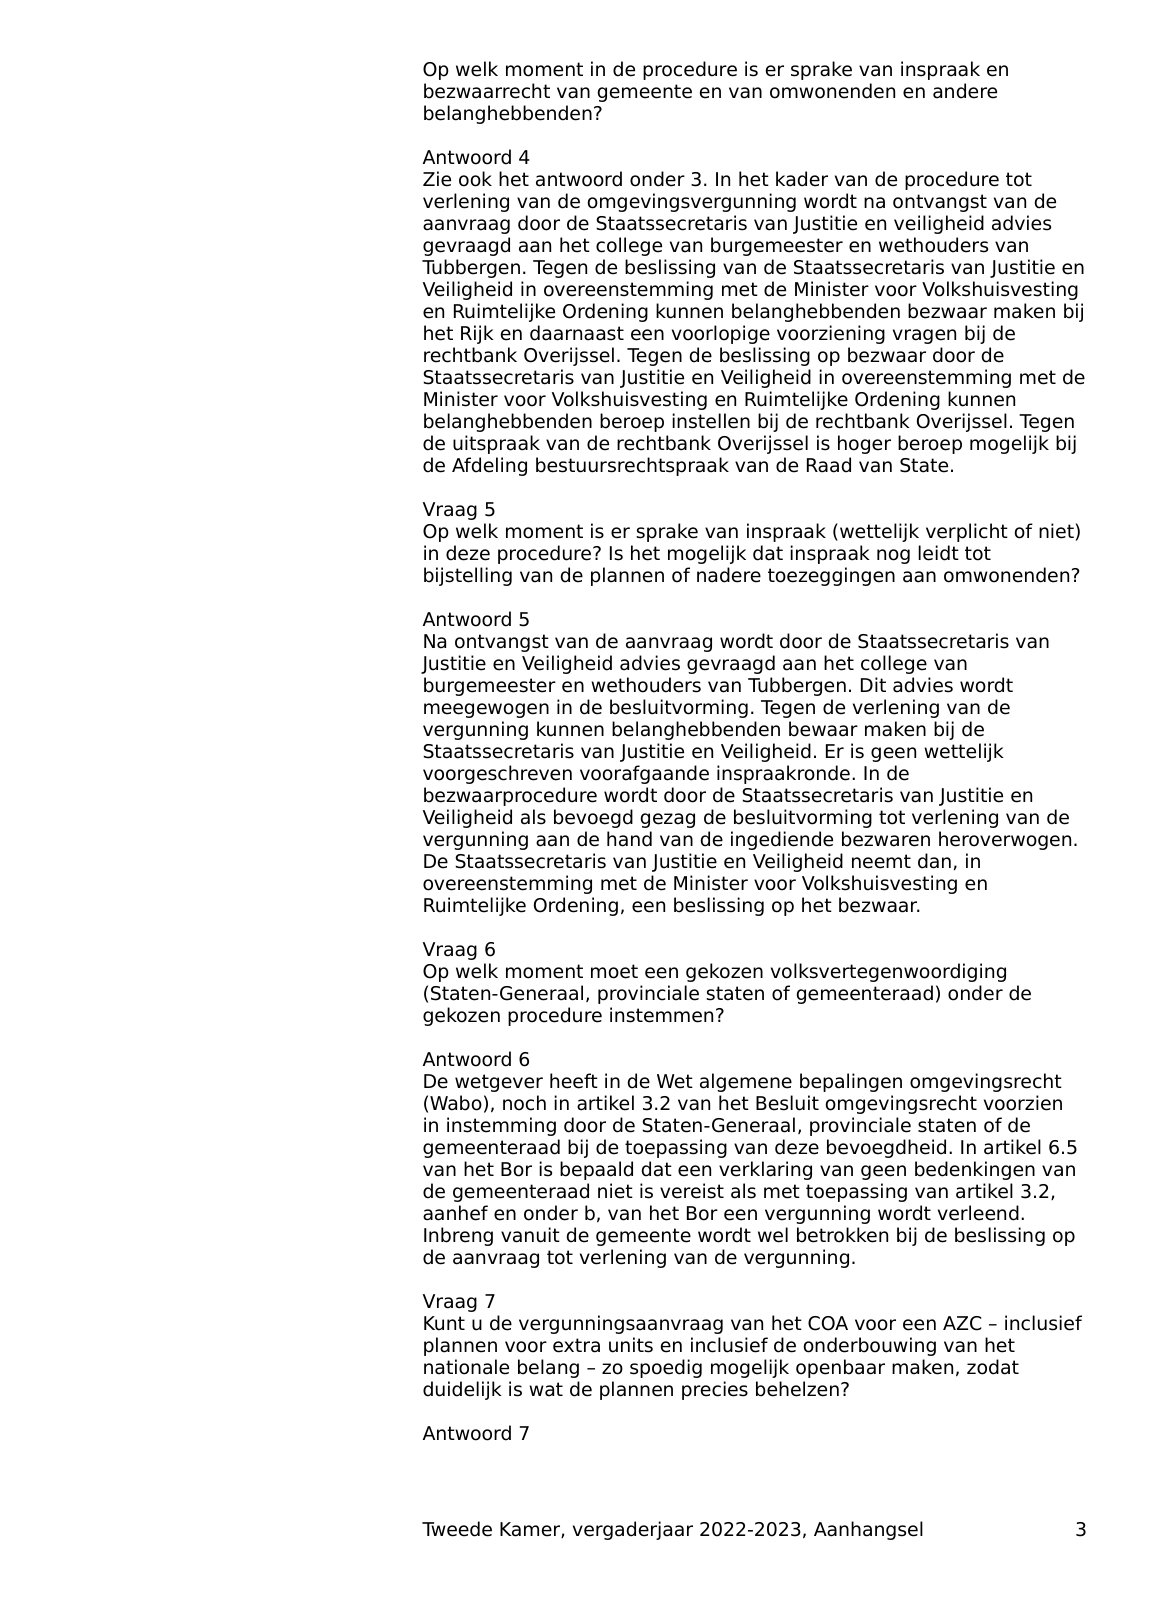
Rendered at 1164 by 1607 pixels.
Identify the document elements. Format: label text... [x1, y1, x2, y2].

text Na ontvangst van de aanvraag wordt door de Staatssecretaris van Justitie en Veiligheid advies gevraagd aan het college van burgemeester en wethouders van Tubbergen. Dit advies wordt meegewogen in de besluitvorming. Tegen de verlening van de vergunning kunnen belanghebbenden bewaar maken bij de Staatssecretaris van Justitie en Veiligheid. Er is geen wettelijk voorgeschreven voorafgaande inspraakronde. In de bezwaarprocedure wordt door de Staatssecretaris van Justitie en Veiligheid als bevoegd gezag de besluitvorming tot verlening van de vergunning aan de hand van de ingediende bezwaren heroverwogen. De Staatssecretaris van Justitie en Veiligheid neemt dan, in overeenstemming met de Minister voor Volkshuisvesting en Ruimtelijke Ordening, een beslissing op het bezwaar. [422, 631, 1087, 917]
text Vraag 7 [422, 1291, 1087, 1313]
text Op welk moment is er sprake van inspraak (wettelijk verplicht of niet) in deze procedure? Is het mogelijk dat inspraak nog leidt tot bijstelling van de plannen of nadere toezeggingen aan omwonenden? [422, 521, 1087, 587]
text Vraag 5 [422, 499, 1087, 521]
text Antwoord 4 [422, 147, 1087, 169]
text Vraag 6 [422, 939, 1087, 961]
text Op welk moment moet een gekozen volksvertegenwoordiging (Staten-Generaal, provinciale staten of gemeenteraad) onder de gekozen procedure instemmen? [422, 961, 1087, 1027]
text De wetgever heeft in de Wet algemene bepalingen omgevingsrecht (Wabo), noch in artikel 3.2 van het Besluit omgevingsrecht voorzien in instemming door de Staten-Generaal, provinciale staten of de gemeenteraad bij de toepassing van deze bevoegdheid. In artikel 6.5 van het Bor is bepaald dat een verklaring van geen bedenkingen van de gemeenteraad niet is vereist als met toepassing van artikel 3.2, aanhef en onder b, van het Bor een vergunning wordt verleend. Inbreng vanuit de gemeente wordt wel betrokken bij de beslissing op de aanvraag tot verlening van de vergunning. [422, 1071, 1087, 1269]
text Kunt u de vergunningsaanvraag van het COA voor een AZC – inclusief plannen voor extra units en inclusief de onderbouwing van het nationale belang – zo spoedig mogelijk openbaar maken, zodat duidelijk is wat de plannen precies behelzen? [422, 1313, 1087, 1401]
text Antwoord 5 [422, 609, 1087, 631]
text Antwoord 7 [422, 1423, 1087, 1445]
text Op welk moment in de procedure is er sprake van inspraak en bezwaarrecht van gemeente en van omwonenden en andere belanghebbenden? [422, 59, 1087, 125]
text Zie ook het antwoord onder 3. In het kader van de procedure tot verlening van de omgevingsvergunning wordt na ontvangst van de aanvraag door de Staatssecretaris van Justitie en veiligheid advies gevraagd aan het college van burgemeester en wethouders van Tubbergen. Tegen de beslissing van de Staatssecretaris van Justitie en Veiligheid in overeenstemming met de Minister voor Volkshuisvesting en Ruimtelijke Ordening kunnen belanghebbenden bezwaar maken bij het Rijk en daarnaast een voorlopige voorziening vragen bij de rechtbank Overijssel. Tegen de beslissing op bezwaar door de Staatssecretaris van Justitie en Veiligheid in overeenstemming met de Minister voor Volkshuisvesting en Ruimtelijke Ordening kunnen belanghebbenden beroep instellen bij de rechtbank Overijssel. Tegen de uitspraak van de rechtbank Overijssel is hoger beroep mogelijk bij de Afdeling bestuursrechtspraak van de Raad van State. [422, 169, 1087, 477]
text Antwoord 6 [422, 1049, 1087, 1071]
